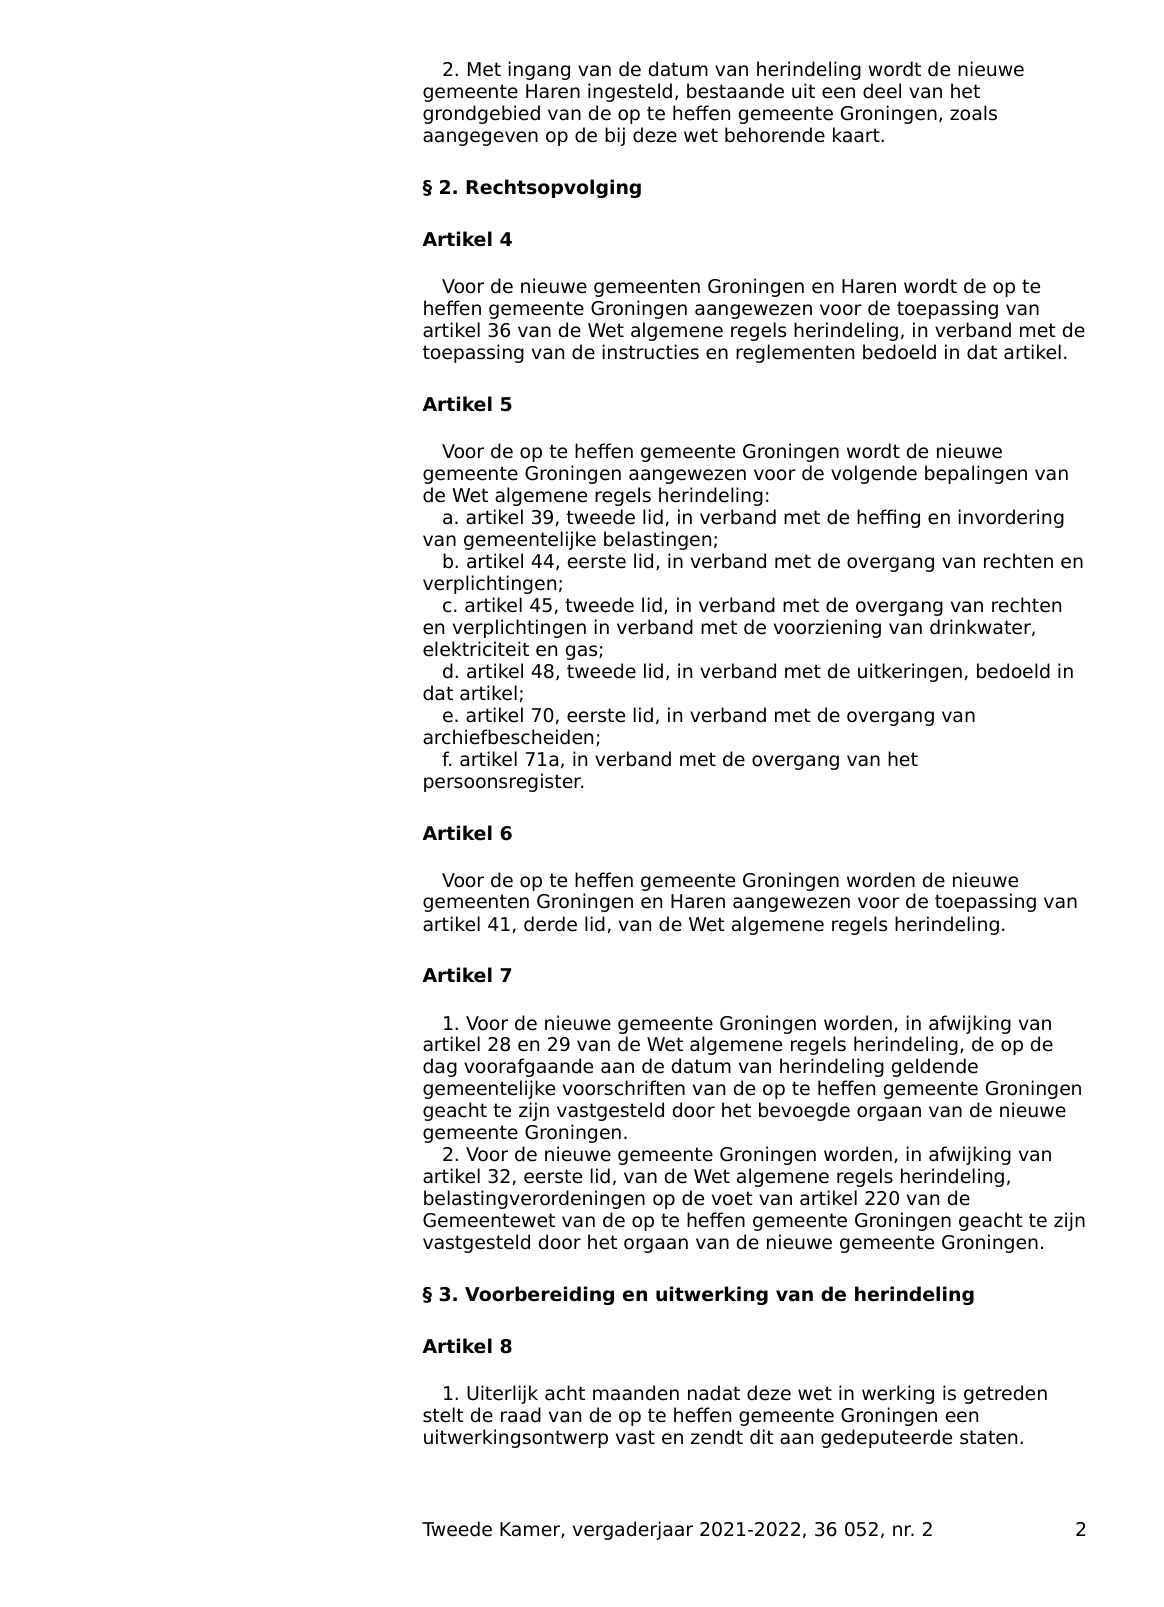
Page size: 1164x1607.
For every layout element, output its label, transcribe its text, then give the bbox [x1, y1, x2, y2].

subtitle § 2. Rechtsopvolging [422, 177, 1087, 199]
text d. artikel 48, tweede lid, in verband met de uitkeringen, bedoeld in dat artikel; [422, 661, 1087, 704]
subtitle Artikel 8 [422, 1336, 1087, 1358]
text 2. Voor de nieuwe gemeente Groningen worden, in afwijking van artikel 32, eerste lid, van de Wet algemene regels herindeling, belastingverordeningen op de voet van artikel 220 van de Gemeentewet van de op te heffen gemeente Groningen geacht te zijn vastgesteld door het orgaan van de nieuwe gemeente Groningen. [422, 1144, 1087, 1254]
text 2. Met ingang van de datum van herindeling wordt de nieuwe gemeente Haren ingesteld, bestaande uit een deel van het grondgebied van de op te heffen gemeente Groningen, zoals aangegeven op de bij deze wet behorende kaart. [422, 59, 1087, 147]
subtitle Artikel 7 [422, 965, 1087, 987]
subtitle § 3. Voorbereiding en uitwerking van de herindeling [422, 1284, 1087, 1306]
subtitle Artikel 6 [422, 822, 1087, 844]
text Voor de op te heffen gemeente Groningen worden de nieuwe gemeenten Groningen en Haren aangewezen voor de toepassing van artikel 41, derde lid, van de Wet algemene regels herindeling. [422, 869, 1087, 935]
subtitle Artikel 5 [422, 394, 1087, 416]
text 1. Voor de nieuwe gemeente Groningen worden, in afwijking van artikel 28 en 29 van de Wet algemene regels herindeling, de op de dag voorafgaande aan de datum van herindeling geldende gemeentelijke voorschriften van de op te heffen gemeente Groningen geacht te zijn vastgesteld door het bevoegde orgaan van de nieuwe gemeente Groningen. [422, 1012, 1087, 1144]
subtitle Artikel 4 [422, 229, 1087, 251]
text 1. Uiterlijk acht maanden nadat deze wet in werking is getreden stelt de raad van de op te heffen gemeente Groningen een uitwerkingsontwerp vast en zendt dit aan gedeputeerde staten. [422, 1383, 1087, 1449]
text e. artikel 70, eerste lid, in verband met de overgang van archiefbescheiden; [422, 704, 1087, 748]
text Voor de op te heffen gemeente Groningen wordt de nieuwe gemeente Groningen aangewezen voor de volgende bepalingen van de Wet algemene regels herindeling: [422, 441, 1087, 507]
text f. artikel 71a, in verband met de overgang van het persoonsregister. [422, 748, 1087, 792]
text b. artikel 44, eerste lid, in verband met de overgang van rechten en verplichtingen; [422, 551, 1087, 595]
text Voor de nieuwe gemeenten Groningen en Haren wordt de op te heffen gemeente Groningen aangewezen voor de toepassing van artikel 36 van de Wet algemene regels herindeling, in verband met de toepassing van de instructies en reglementen bedoeld in dat artikel. [422, 276, 1087, 364]
text a. artikel 39, tweede lid, in verband met de heffing en invordering van gemeentelijke belastingen; [422, 507, 1087, 551]
text c. artikel 45, tweede lid, in verband met de overgang van rechten en verplichtingen in verband met de voorziening van drinkwater, elektriciteit en gas; [422, 595, 1087, 661]
